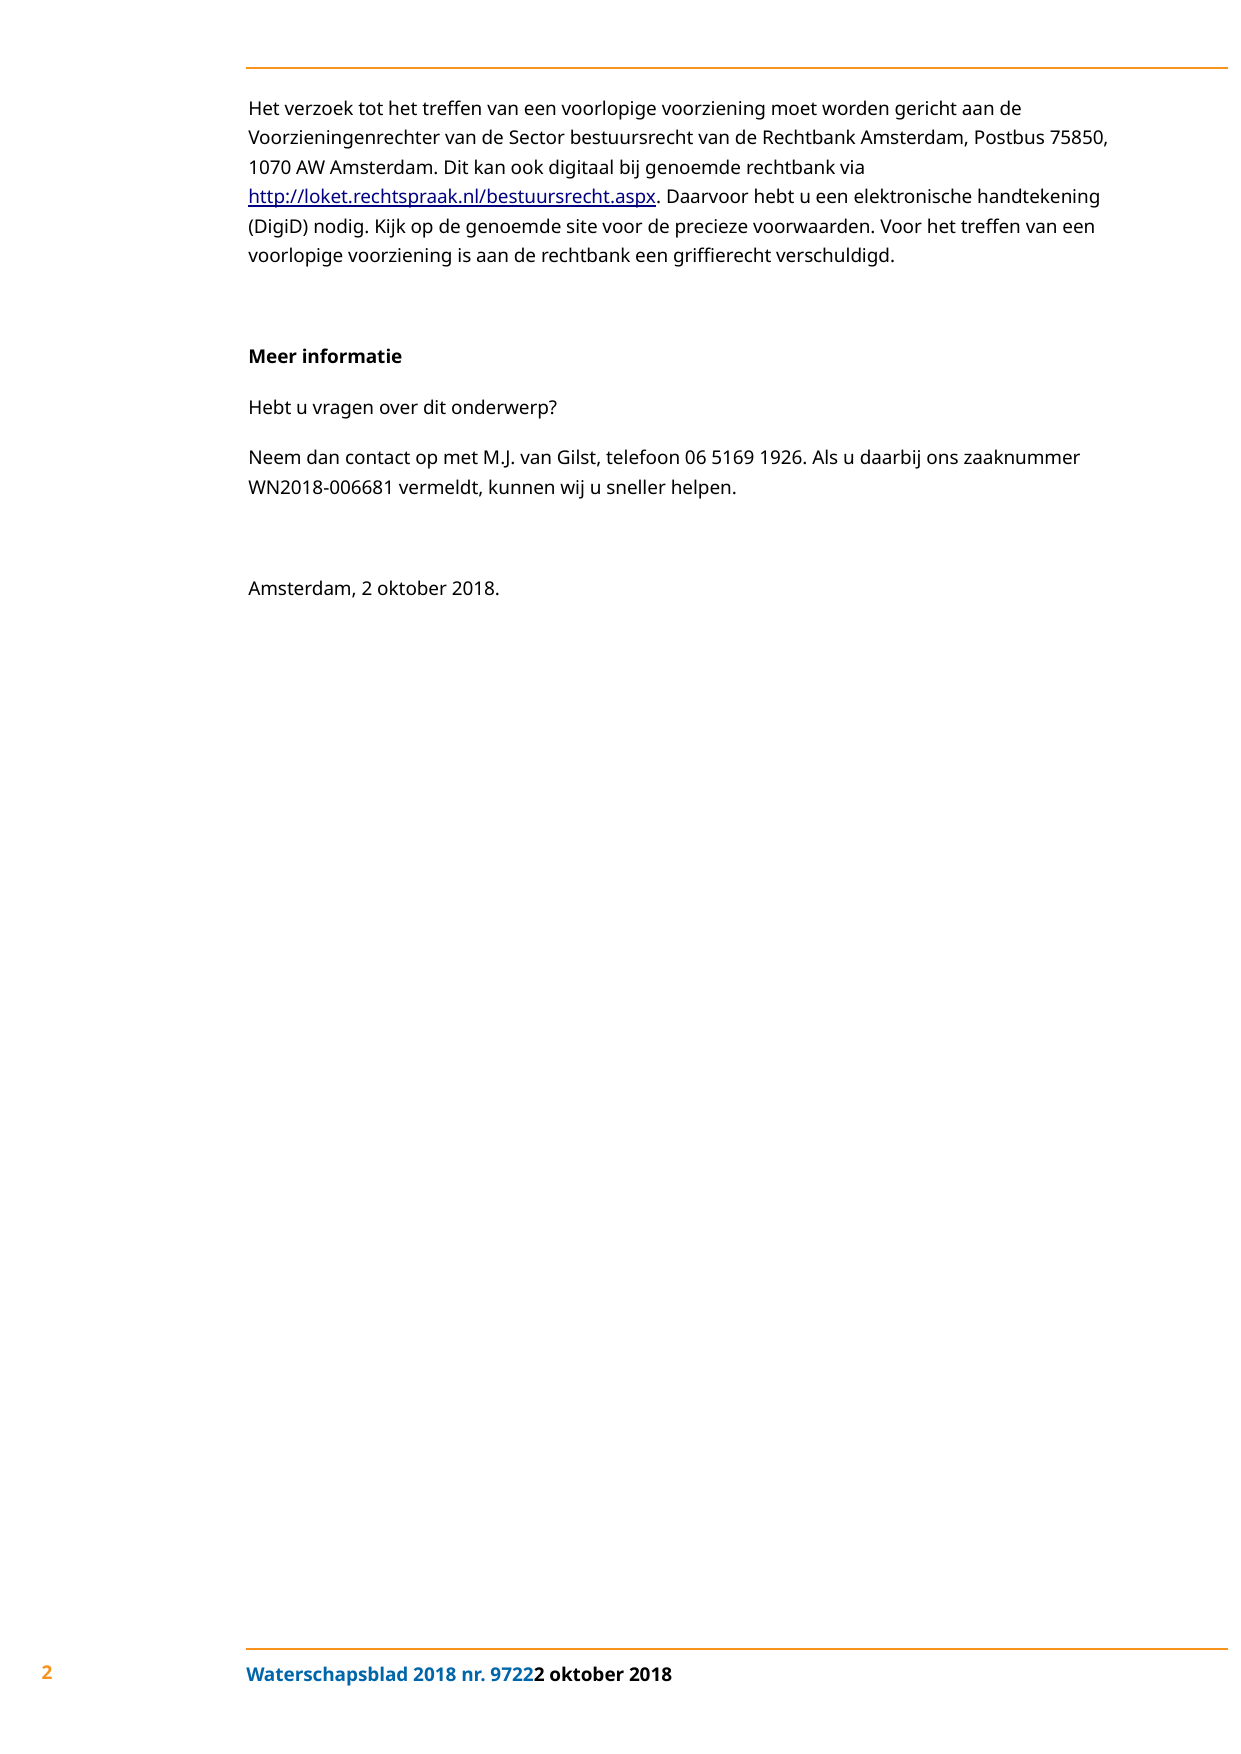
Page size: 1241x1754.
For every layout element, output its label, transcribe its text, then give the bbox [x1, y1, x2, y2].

text Meer informatie [248, 343, 1152, 369]
text Amsterdam, 2 oktober 2018. [248, 575, 1152, 601]
text Neem dan contact op met M.J. van Gilst, telefoon 06 5169 1926. Als u daarbij ons zaaknummer WN2018-006681 vermeldt, kunnen wij u sneller helpen. [248, 444, 1152, 500]
picture [41, 47, 231, 172]
text Hebt u vragen over dit onderwerp? [248, 394, 1152, 420]
text Het verzoek tot het treffen van een voorlopige voorziening moet worden gericht aan de Voorzieningenrechter van de Sector bestuursrecht van de Rechtbank Amsterdam, Postbus 75850, 1070 AW Amsterdam. Dit kan ook digitaal bij genoemde rechtbank via http://loket.rechtspraak.nl/bestuursrecht.aspx. Daarvoor hebt u een elektronische handtekening (DigiD) nodig. Kijk op de genoemde site voor de precieze voorwaarden. Voor het treffen van een voorlopige voorziening is aan de rechtbank een griffierecht verschuldigd. [248, 95, 1152, 268]
